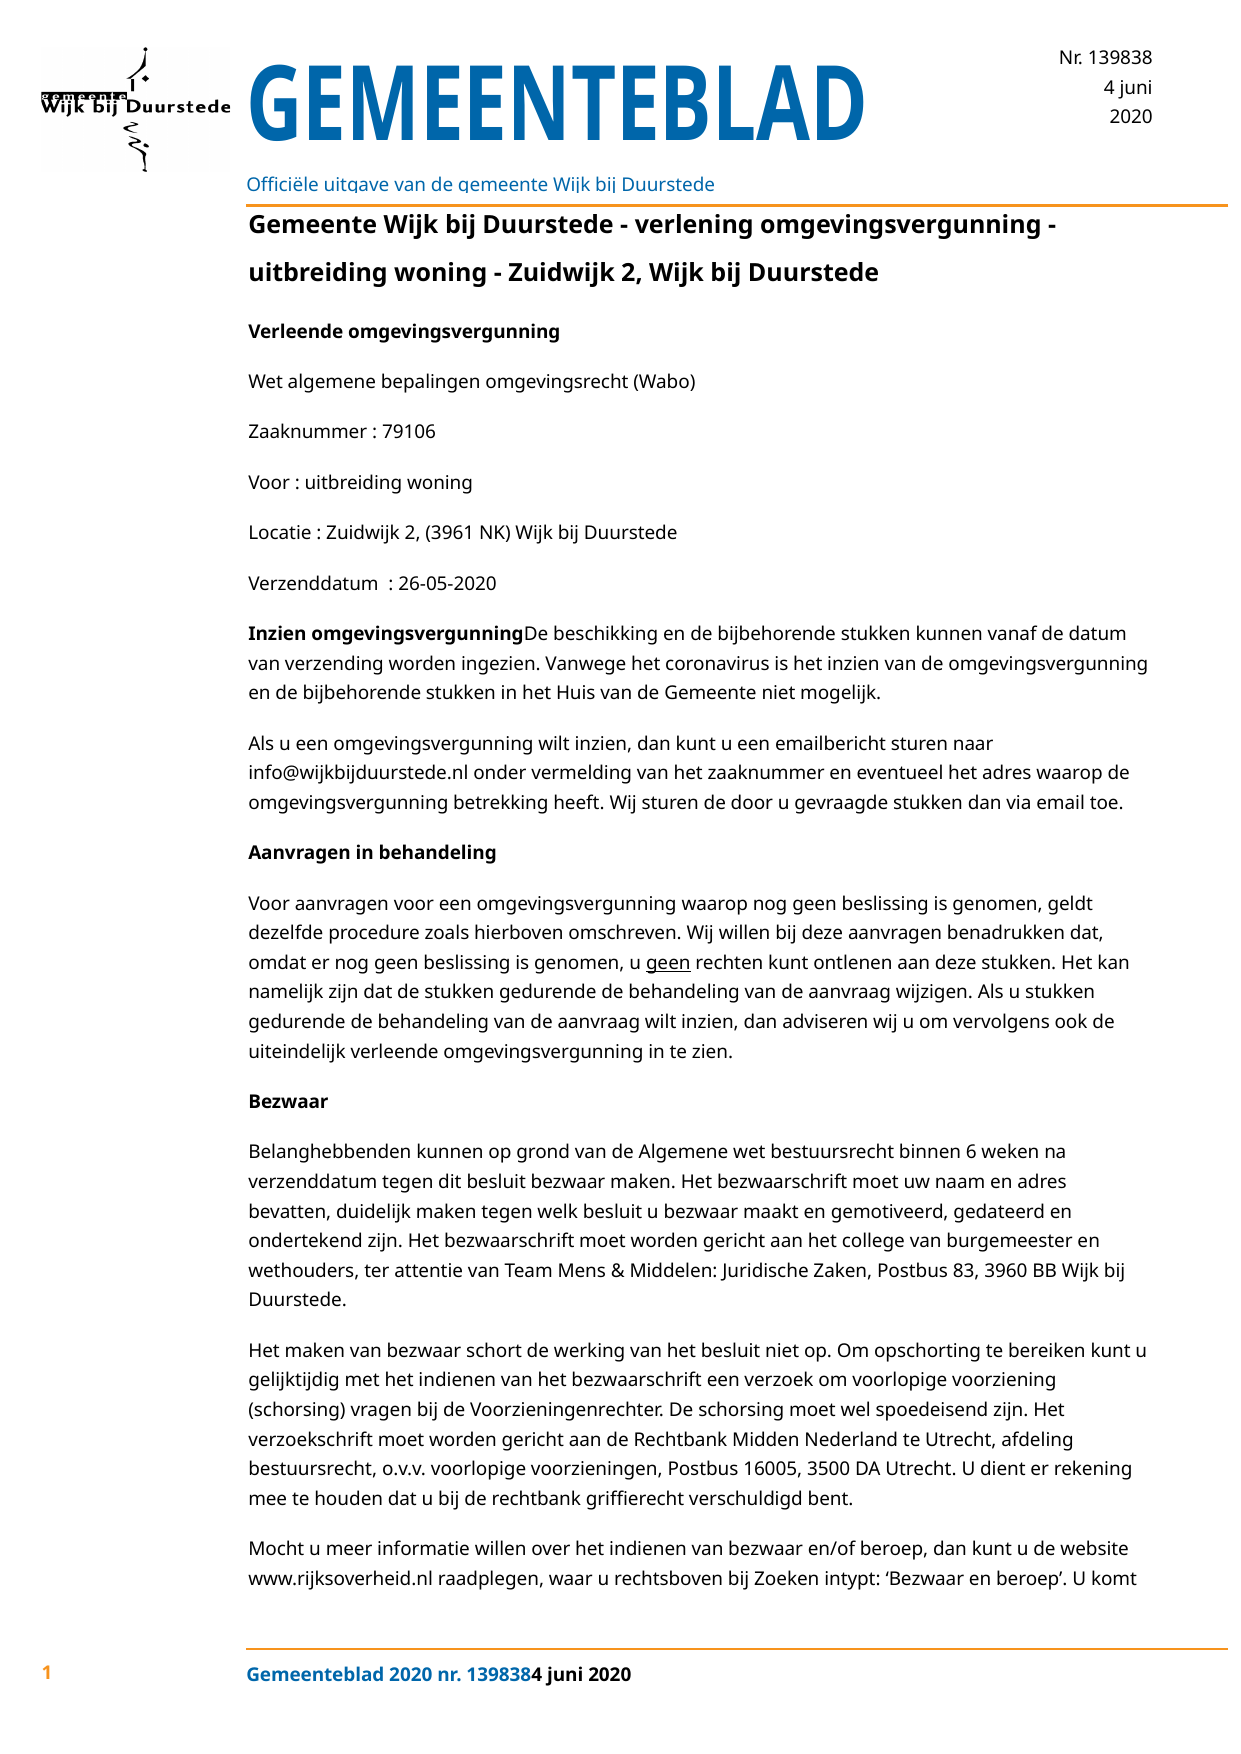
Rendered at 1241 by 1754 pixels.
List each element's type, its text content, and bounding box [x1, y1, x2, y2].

text Belanghebbenden kunnen op grond van de Algemene wet bestuursrecht binnen 6 weken na verzenddatum tegen dit besluit bezwaar maken. Het bezwaarschrift moet uw naam en adres bevatten, duidelijk maken tegen welk besluit u bezwaar maakt en gemotiveerd, gedateerd en ondertekend zijn. Het bezwaarschrift moet worden gericht aan het college van burgemeester en wethouders, ter attentie van Team Mens & Middelen: Juridische Zaken, Postbus 83, 3960 BB Wijk bij Duurstede. [248, 1139, 1152, 1312]
text Mocht u meer informatie willen over het indienen van bezwaar en/of beroep, dan kunt u de website www.rijksoverheid.nl raadplegen, waar u rechtsboven bij Zoeken intypt: ‘Bezwaar en beroep’. U komt [248, 1535, 1152, 1591]
text Voor : uitbreiding woning [248, 469, 1152, 495]
text Verzenddatum : 26-05-2020 [248, 570, 1152, 596]
text Locatie : Zuidwijk 2, (3961 NK) Wijk bij Duurstede [248, 519, 1152, 545]
text Aanvragen in behandeling [248, 839, 1152, 865]
text Gemeente Wijk bij Duurstede - verlening omgevingsvergunning - uitbreiding woning - Zuidwijk 2, Wijk bij Duurstede [248, 207, 1152, 288]
picture [41, 47, 231, 172]
text Het maken van bezwaar schort de werking van het besluit niet op. Om opschorting te bereiken kunt u gelijktijdig met het indienen van het bezwaarschrift een verzoek om voorlopige voorziening (schorsing) vragen bij de Voorzieningenrechter. De schorsing moet wel spoedeisend zijn. Het verzoekschrift moet worden gericht aan de Rechtbank Midden Nederland te Utrecht, afdeling bestuursrecht, o.v.v. voorlopige voorzieningen, Postbus 16005, 3500 DA Utrecht. U dient er rekening mee te houden dat u bij de rechtbank griffierecht verschuldigd bent. [248, 1337, 1152, 1511]
text Verleende omgevingsvergunning [248, 318, 1152, 344]
text Inzien omgevingsvergunningDe beschikking en de bijbehorende stukken kunnen vanaf de datum van verzending worden ingezien. Vanwege het coronavirus is het inzien van de omgevingsvergunning en de bijbehorende stukken in het Huis van de Gemeente niet mogelijk. [248, 620, 1152, 705]
text Zaaknummer : 79106 [248, 419, 1152, 444]
text Wet algemene bepalingen omgevingsrecht (Wabo) [248, 368, 1152, 394]
text Voor aanvragen voor een omgevingsvergunning waarop nog geen beslissing is genomen, geldt dezelfde procedure zoals hierboven omschreven. Wij willen bij deze aanvragen benadrukken dat, omdat er nog geen beslissing is genomen, u geen rechten kunt ontlenen aan deze stukken. Het kan namelijk zijn dat de stukken gedurende de behandeling van de aanvraag wijzigen. Als u stukken gedurende de behandeling van de aanvraag wilt inzien, dan adviseren wij u om vervolgens ook de uiteindelijk verleende omgevingsvergunning in te zien. [248, 890, 1152, 1064]
text Als u een omgevingsvergunning wilt inzien, dan kunt u een emailbericht sturen naar info@wijkbijduurstede.nl onder vermelding van het zaaknummer en eventueel het adres waarop de omgevingsvergunning betrekking heeft. Wij sturen de door u gevraagde stukken dan via email toe. [248, 730, 1152, 815]
text Bezwaar [248, 1088, 1152, 1114]
